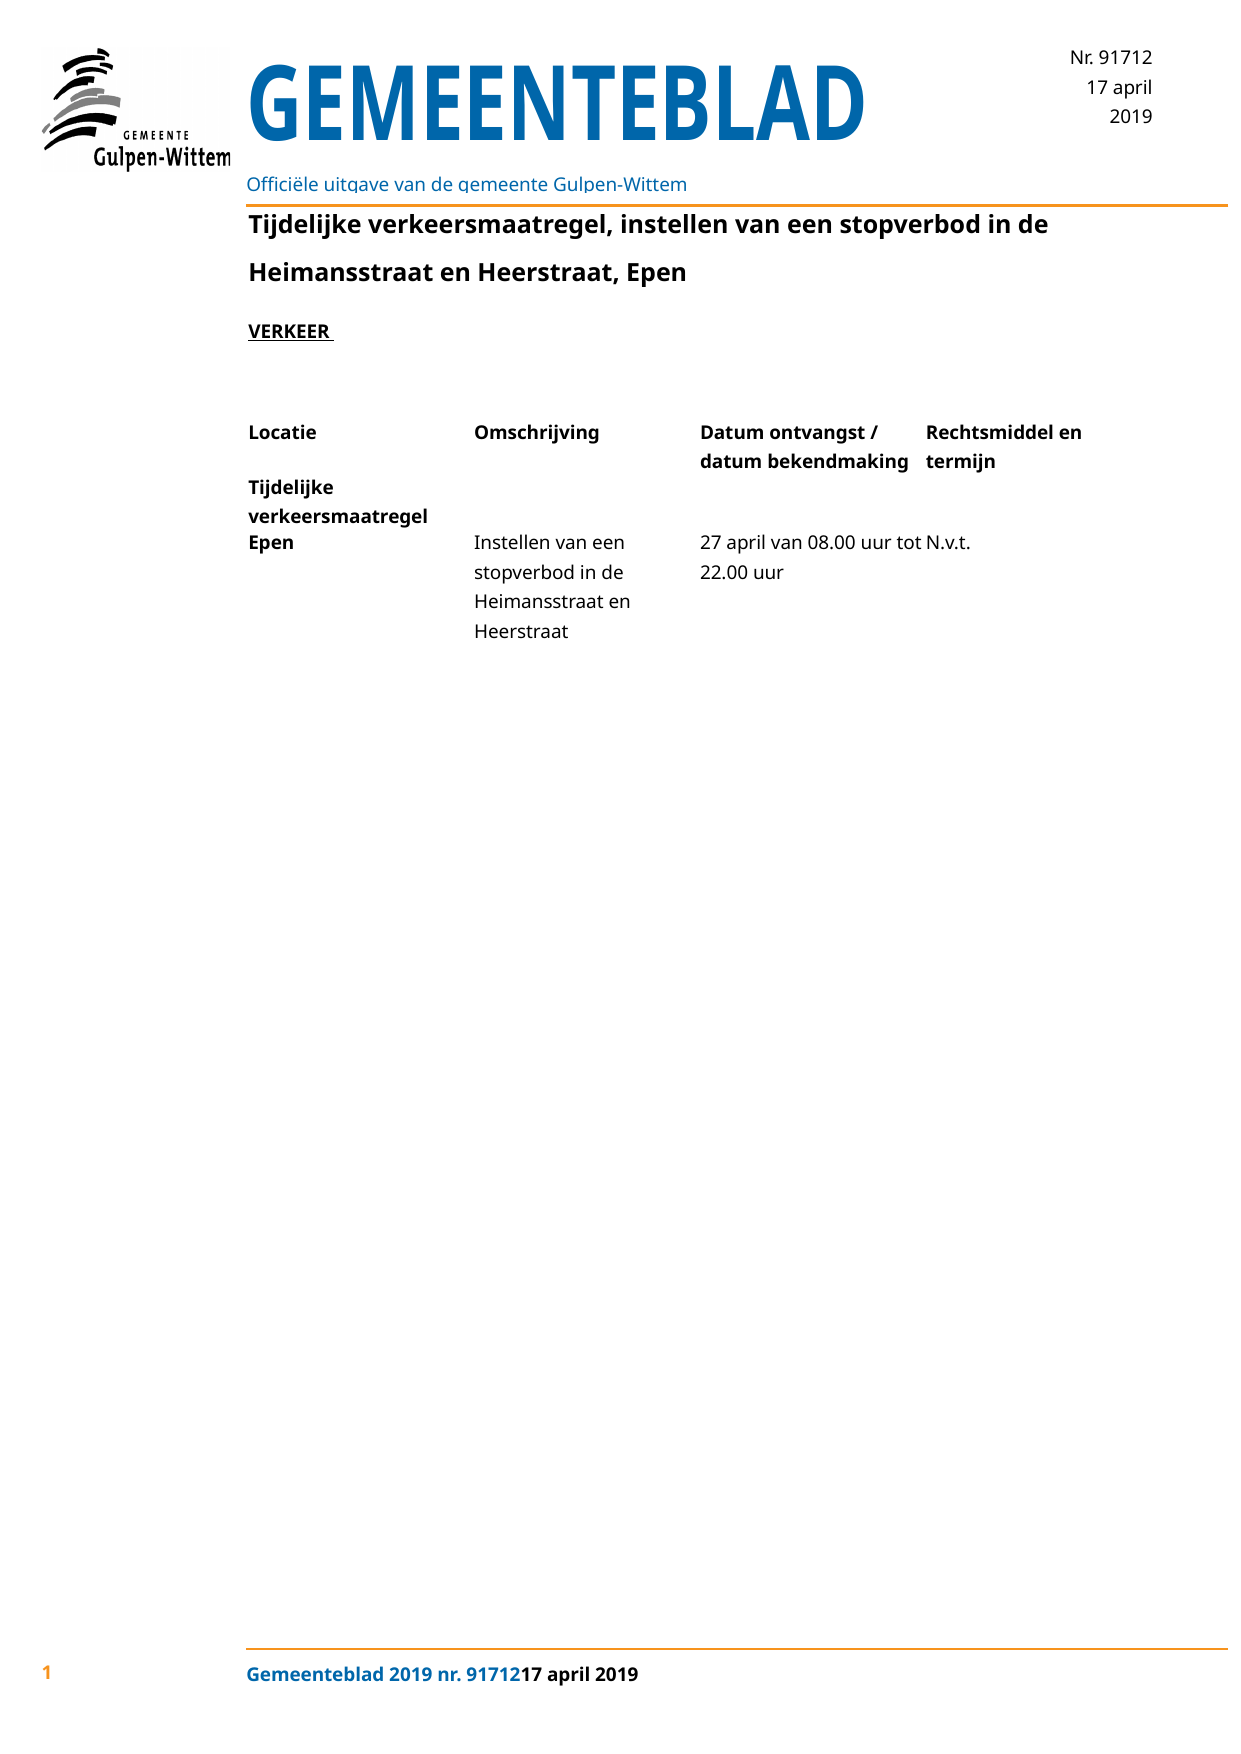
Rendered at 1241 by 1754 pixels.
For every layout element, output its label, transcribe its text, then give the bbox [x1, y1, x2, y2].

text VERKEER [248, 318, 1152, 344]
table_header Locatie [248, 419, 474, 474]
table_header Omschrijving [474, 419, 700, 474]
table_header Datum ontvangst / datum bekendmaking [700, 419, 926, 474]
table_cell 27 april van 08.00 uur tot 22.00 uur [700, 530, 926, 644]
table_cell [926, 474, 1152, 529]
table_cell [474, 474, 700, 529]
picture [41, 47, 231, 172]
table_cell Instellen van een stopverbod in de Heimansstraat en Heerstraat [474, 530, 700, 644]
table_cell Tijdelijke verkeersmaatregel [248, 474, 474, 529]
table_cell N.v.t. [926, 530, 1152, 644]
table_cell Epen [248, 530, 474, 644]
table_header Rechtsmiddel en termijn [926, 419, 1152, 474]
text Tijdelijke verkeersmaatregel, instellen van een stopverbod in de Heimansstraat en Heerstraat, Epen [248, 207, 1152, 288]
table_cell [700, 474, 926, 529]
